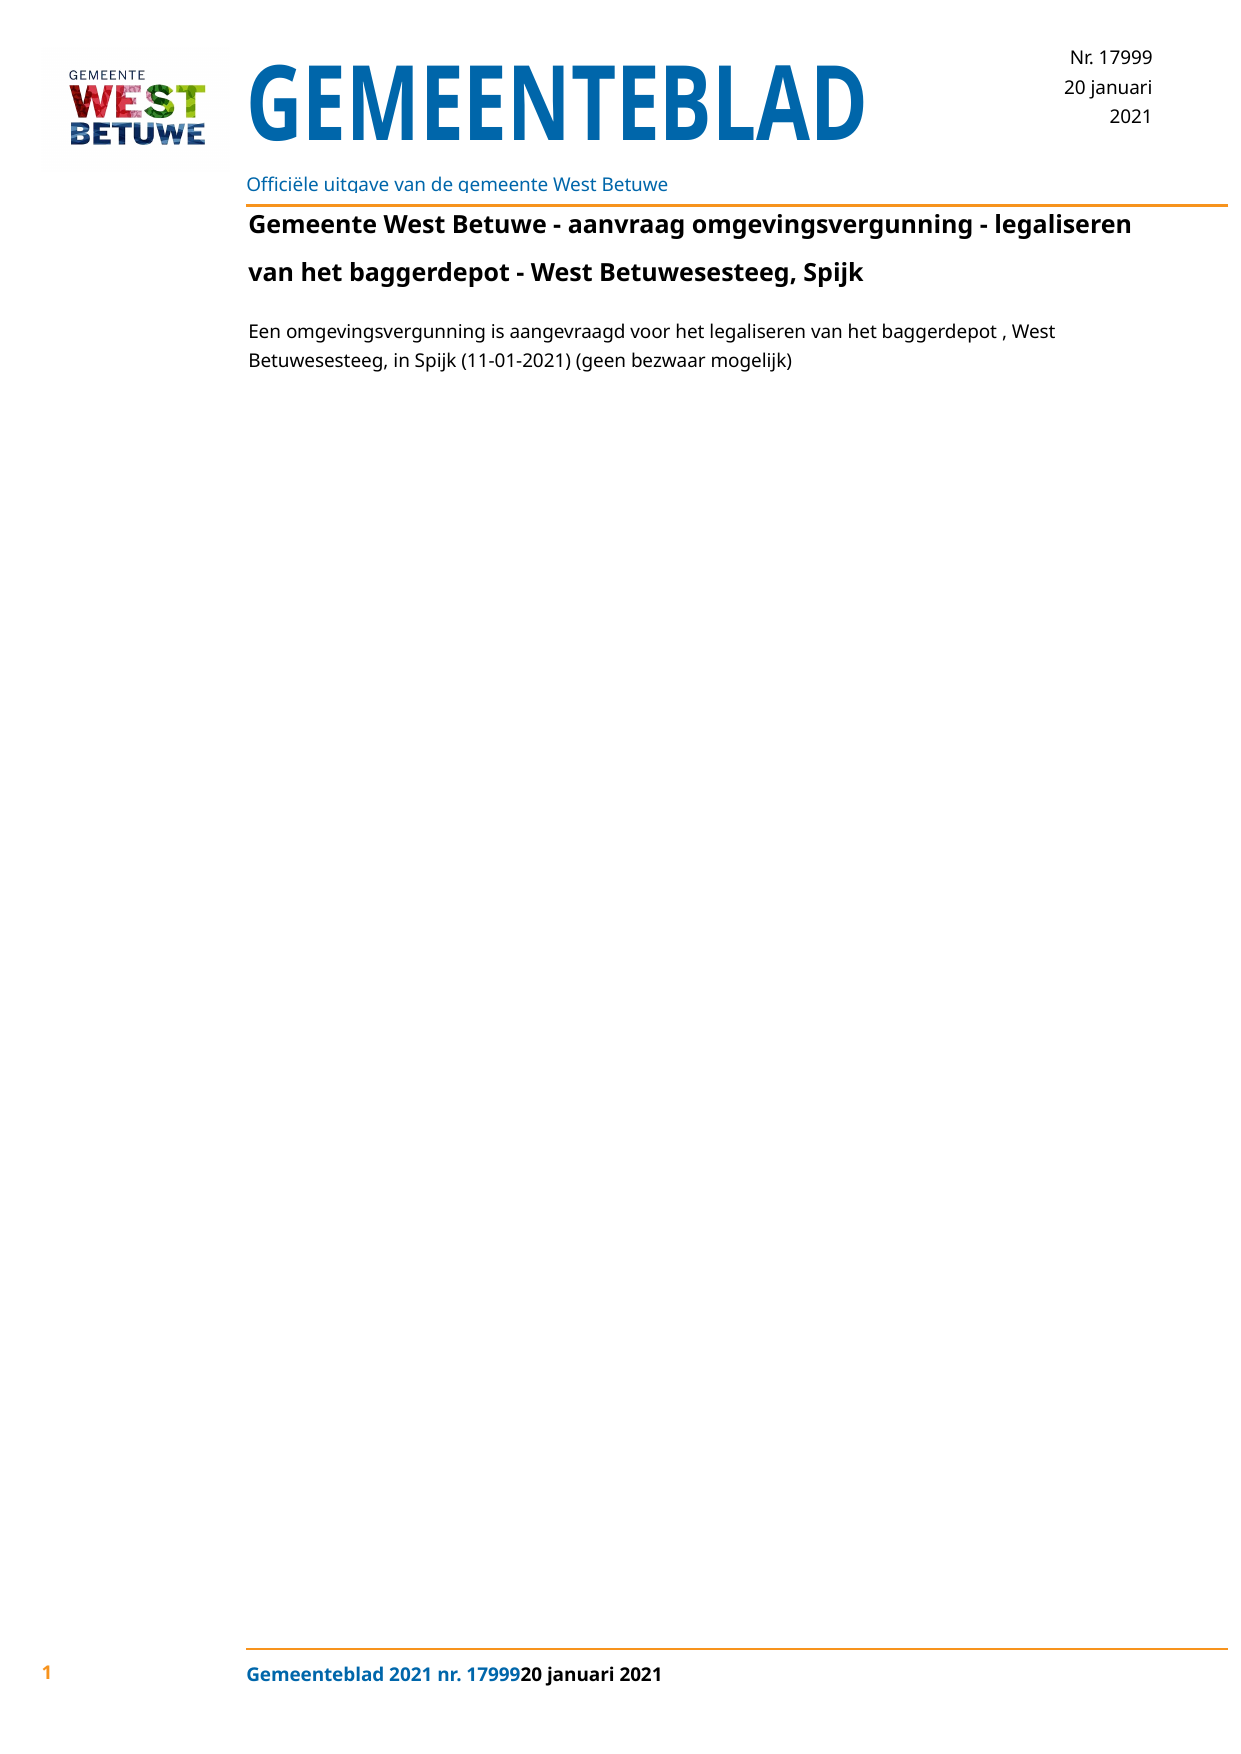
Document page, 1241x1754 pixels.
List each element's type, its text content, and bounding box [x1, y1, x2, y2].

text Een omgevingsvergunning is aangevraagd voor het legaliseren van het baggerdepot , West Betuwesesteeg, in Spijk (11-01-2021) (geen bezwaar mogelijk) [248, 318, 1152, 373]
text Gemeente West Betuwe - aanvraag omgevingsvergunning - legaliseren van het baggerdepot - West Betuwesesteeg, Spijk [248, 207, 1152, 288]
picture [41, 47, 231, 172]
